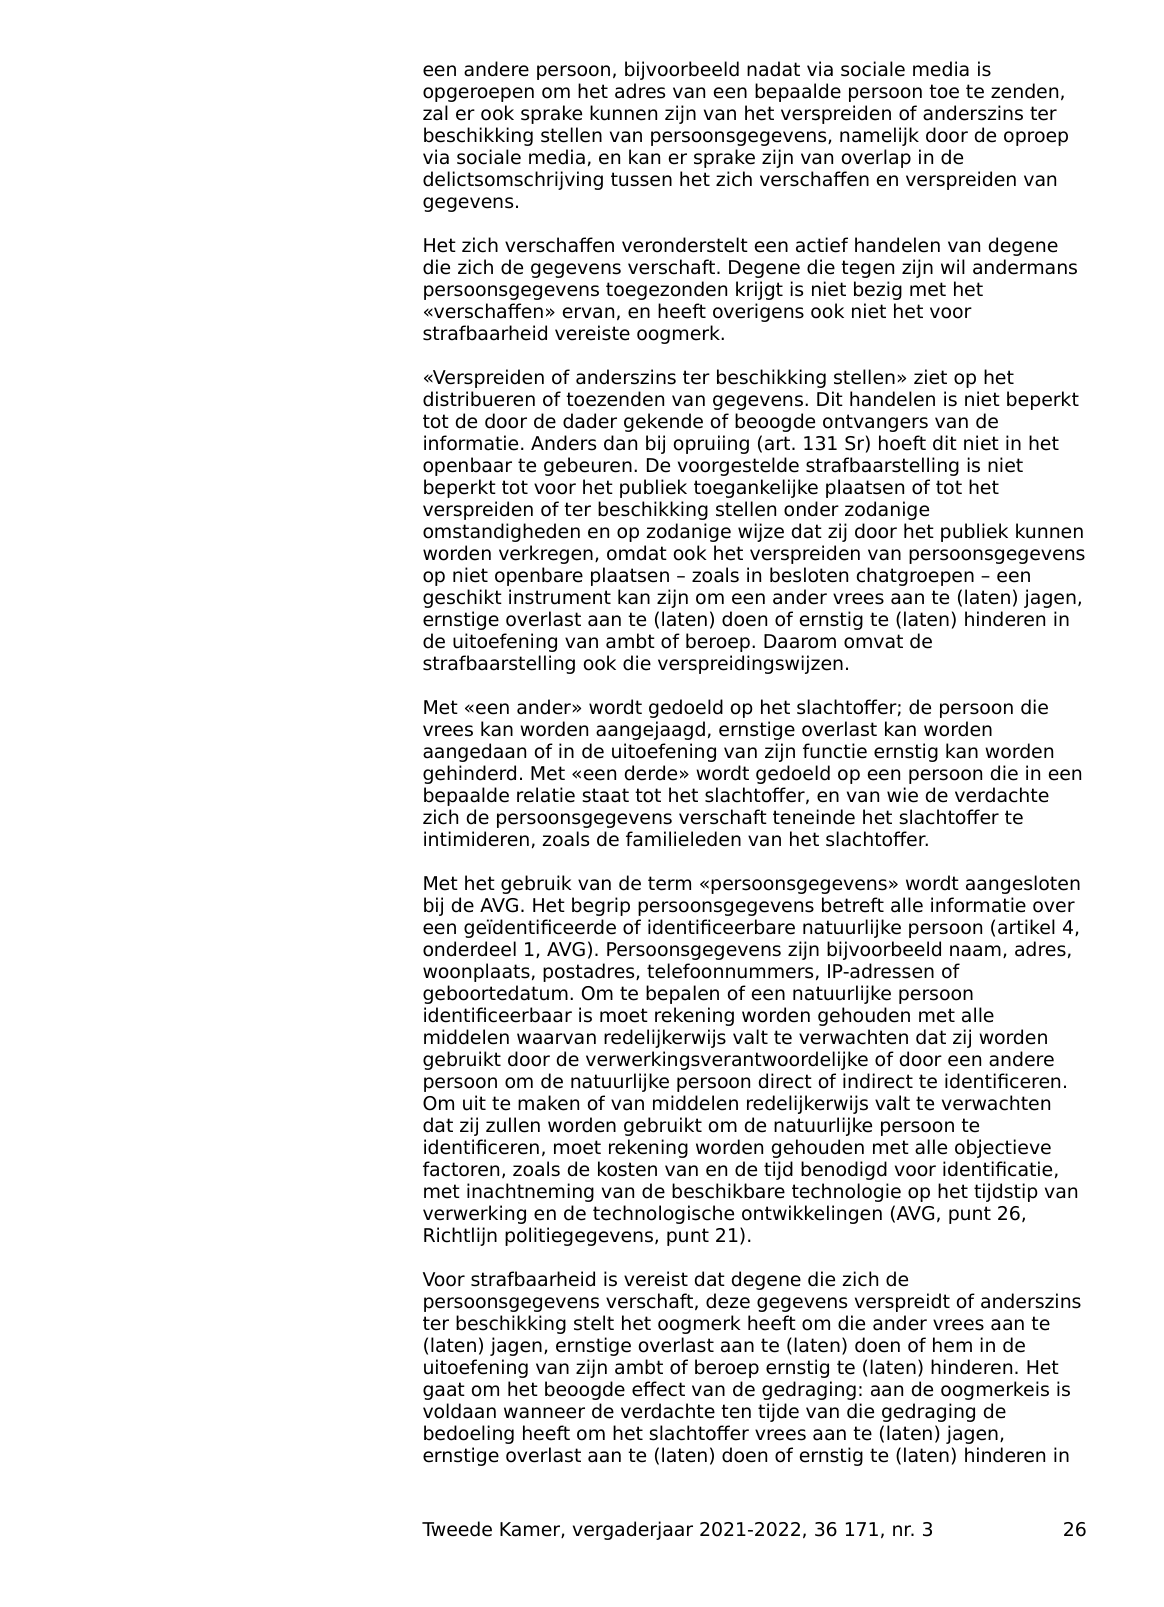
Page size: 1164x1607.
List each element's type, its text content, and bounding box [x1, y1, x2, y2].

text Met het gebruik van de term «persoonsgegevens» wordt aangesloten bij de AVG. Het begrip persoonsgegevens betreft alle informatie over een geïdentificeerde of identificeerbare natuurlijke persoon (artikel 4, onderdeel 1, AVG). Persoonsgegevens zijn bijvoorbeeld naam, adres, woonplaats, postadres, telefoonnummers, IP-adressen of geboortedatum. Om te bepalen of een natuurlijke persoon identificeerbaar is moet rekening worden gehouden met alle middelen waarvan redelijkerwijs valt te verwachten dat zij worden gebruikt door de verwerkingsverantwoordelijke of door een andere persoon om de natuurlijke persoon direct of indirect te identificeren. Om uit te maken of van middelen redelijkerwijs valt te verwachten dat zij zullen worden gebruikt om de natuurlijke persoon te identificeren, moet rekening worden gehouden met alle objectieve factoren, zoals de kosten van en de tijd benodigd voor identificatie, met inachtneming van de beschikbare technologie op het tijdstip van verwerking en de technologische ontwikkelingen (AVG, punt 26, Richtlijn politiegegevens, punt 21). [422, 873, 1087, 1247]
text Met «een ander» wordt gedoeld op het slachtoffer; de persoon die vrees kan worden aangejaagd, ernstige overlast kan worden aangedaan of in de uitoefening van zijn functie ernstig kan worden gehinderd. Met «een derde» wordt gedoeld op een persoon die in een bepaalde relatie staat tot het slachtoffer, en van wie de verdachte zich de persoonsgegevens verschaft teneinde het slachtoffer te intimideren, zoals de familieleden van het slachtoffer. [422, 697, 1087, 851]
text «Verspreiden of anderszins ter beschikking stellen» ziet op het distribueren of toezenden van gegevens. Dit handelen is niet beperkt tot de door de dader gekende of beoogde ontvangers van de informatie. Anders dan bij opruiing (art. 131 Sr) hoeft dit niet in het openbaar te gebeuren. De voorgestelde strafbaarstelling is niet beperkt tot voor het publiek toegankelijke plaatsen of tot het verspreiden of ter beschikking stellen onder zodanige omstandigheden en op zodanige wijze dat zij door het publiek kunnen worden verkregen, omdat ook het verspreiden van persoonsgegevens op niet openbare plaatsen – zoals in besloten chatgroepen – een geschikt instrument kan zijn om een ander vrees aan te (laten) jagen, ernstige overlast aan te (laten) doen of ernstig te (laten) hinderen in de uitoefening van ambt of beroep. Daarom omvat de strafbaarstelling ook die verspreidingswijzen. [422, 367, 1087, 675]
text Het zich verschaffen veronderstelt een actief handelen van degene die zich de gegevens verschaft. Degene die tegen zijn wil andermans persoonsgegevens toegezonden krijgt is niet bezig met het «verschaffen» ervan, en heeft overigens ook niet het voor strafbaarheid vereiste oogmerk. [422, 235, 1087, 345]
text Voor strafbaarheid is vereist dat degene die zich de persoonsgegevens verschaft, deze gegevens verspreidt of anderszins ter beschikking stelt het oogmerk heeft om die ander vrees aan te (laten) jagen, ernstige overlast aan te (laten) doen of hem in de uitoefening van zijn ambt of beroep ernstig te (laten) hinderen. Het gaat om het beoogde effect van de gedraging: aan de oogmerkeis is voldaan wanneer de verdachte ten tijde van die gedraging de bedoeling heeft om het slachtoffer vrees aan te (laten) jagen, ernstige overlast aan te (laten) doen of ernstig te (laten) hinderen in [422, 1269, 1087, 1467]
text een andere persoon, bijvoorbeeld nadat via sociale media is opgeroepen om het adres van een bepaalde persoon toe te zenden, zal er ook sprake kunnen zijn van het verspreiden of anderszins ter beschikking stellen van persoonsgegevens, namelijk door de oproep via sociale media, en kan er sprake zijn van overlap in de delictsomschrijving tussen het zich verschaffen en verspreiden van gegevens. [422, 59, 1087, 213]
